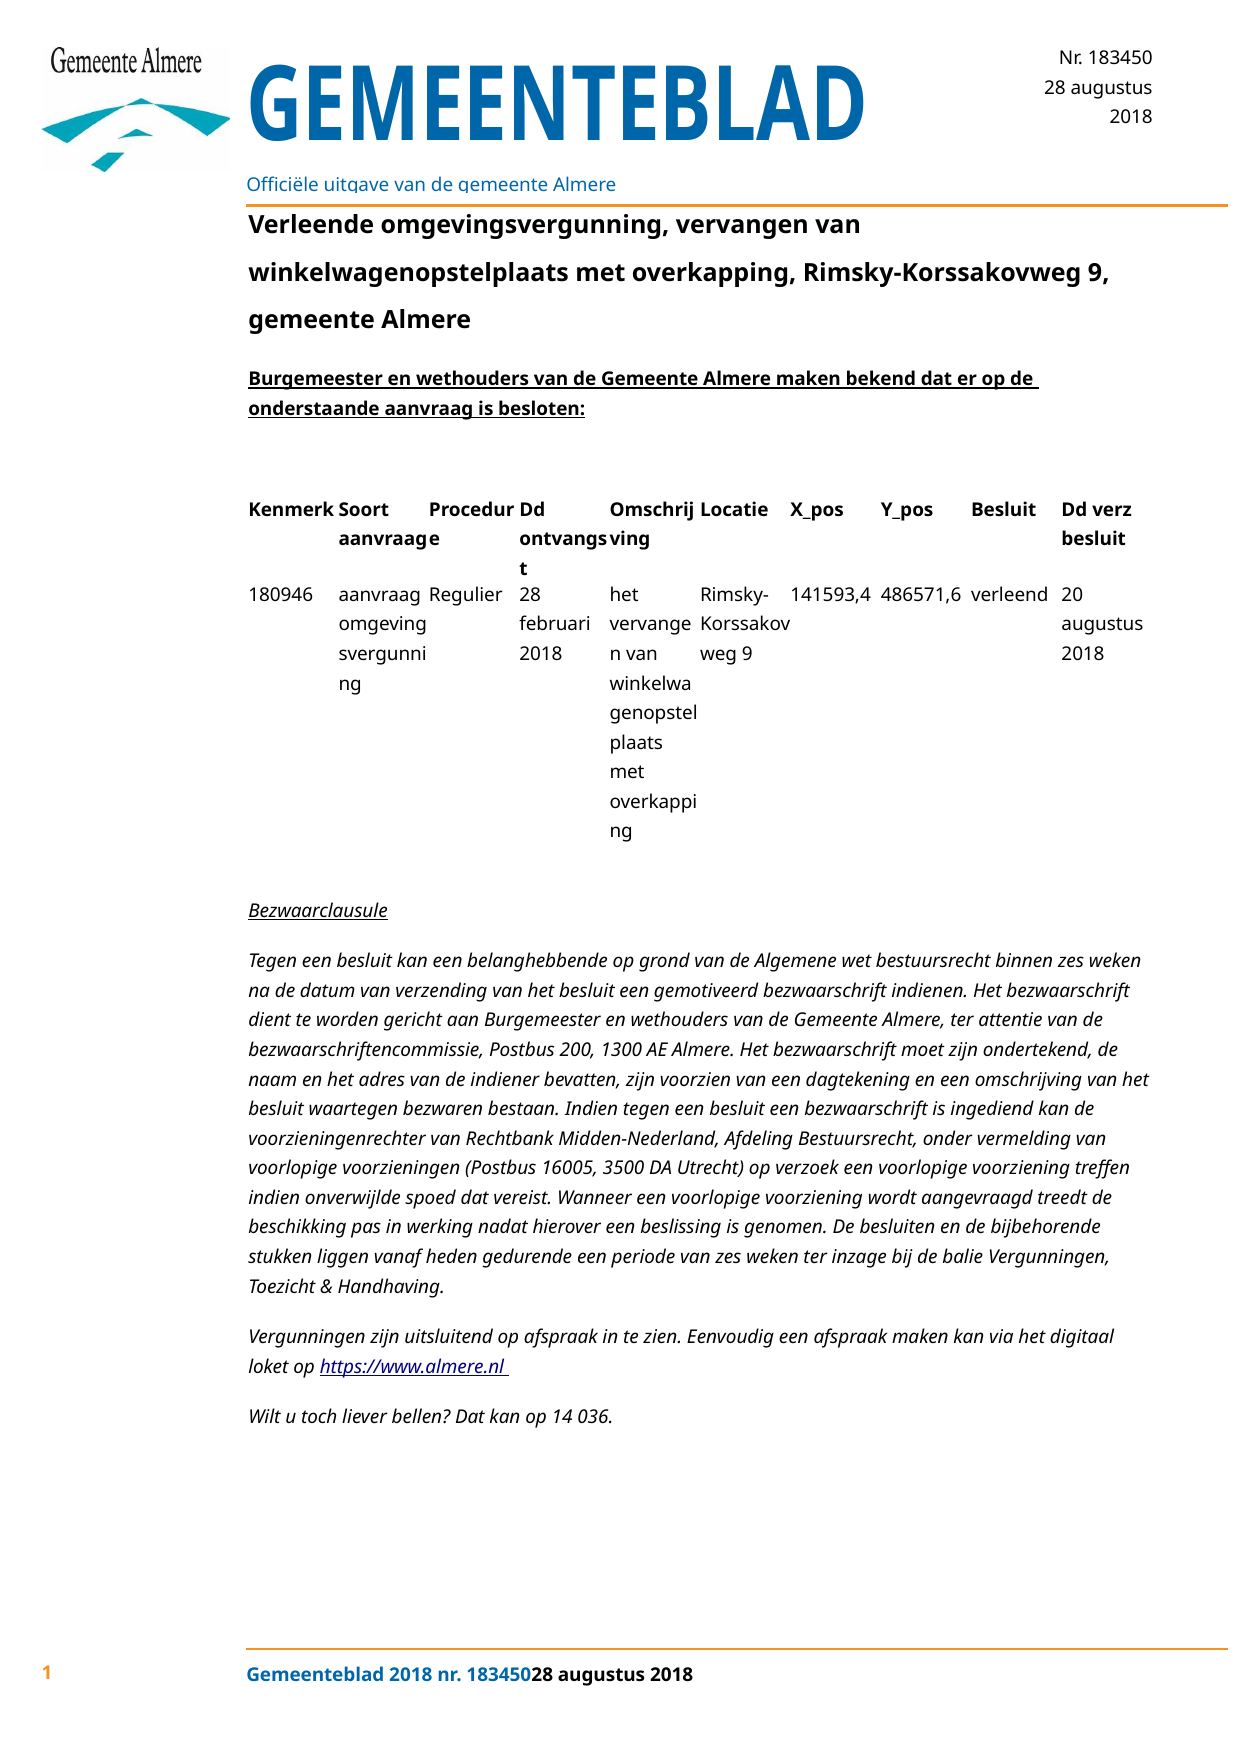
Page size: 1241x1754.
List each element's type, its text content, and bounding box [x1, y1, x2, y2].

table_header Y_pos [881, 496, 971, 581]
table_cell 180946 [248, 581, 338, 843]
picture [41, 47, 231, 172]
table_cell 141593,4 [790, 581, 881, 843]
table_cell het vervangen van winkelwagenopstelplaats met overkapping [609, 581, 700, 843]
text Wilt u toch liever bellen? Dat kan op 14 036. [248, 1403, 1152, 1429]
table_cell 486571,6 [881, 581, 971, 843]
table_cell 20 augustus 2018 [1061, 581, 1152, 843]
table_cell aanvraag omgevingsvergunning [338, 581, 429, 843]
table_cell Rimsky-Korssakovweg 9 [700, 581, 790, 843]
table_cell 28 februari 2018 [519, 581, 609, 843]
text Vergunningen zijn uitsluitend op afspraak in te zien. Eenvoudig een afspraak maken kan via het digitaal loket op https://www.almere.nl [248, 1323, 1152, 1378]
text Bezwaarclausule [248, 897, 1152, 923]
table_header Kenmerk [248, 496, 338, 581]
text Verleende omgevingsvergunning, vervangen van winkelwagenopstelplaats met overkapping, Rimsky-Korssakovweg 9, gemeente Almere [248, 207, 1152, 336]
table_header Dd verz besluit [1061, 496, 1152, 581]
table_header Locatie [700, 496, 790, 581]
text Tegen een besluit kan een belanghebbende op grond van de Algemene wet bestuursrecht binnen zes weken na de datum van verzending van het besluit een gemotiveerd bezwaarschrift indienen. Het bezwaarschrift dient te worden gericht aan Burgemeester en wethouders van de Gemeente Almere, ter attentie van de bezwaarschriftencommissie, Postbus 200, 1300 AE Almere. Het bezwaarschrift moet zijn ondertekend, de naam en het adres van de indiener bevatten, zijn voorzien van een dagtekening en een omschrijving van het besluit waartegen bezwaren bestaan. Indien tegen een besluit een bezwaarschrift is ingediend kan de voorzieningenrechter van Rechtbank Midden-Nederland, Afdeling Bestuursrecht, onder vermelding van voorlopige voorzieningen (Postbus 16005, 3500 DA Utrecht) op verzoek een voorlopige voorziening treffen indien onverwijlde spoed dat vereist. Wanneer een voorlopige voorziening wordt aangevraagd treedt de beschikking pas in werking nadat hierover een beslissing is genomen. De besluiten en de bijbehorende stukken liggen vanaf heden gedurende een periode van zes weken ter inzage bij de balie Vergunningen, Toezicht & Handhaving. [248, 947, 1152, 1298]
table_header Procedure [429, 496, 519, 581]
text Burgemeester en wethouders van de Gemeente Almere maken bekend dat er op de onderstaande aanvraag is besloten: [248, 366, 1152, 421]
table_header Besluit [971, 496, 1061, 581]
table_cell verleend [971, 581, 1061, 843]
table_header Soort aanvraag [338, 496, 429, 581]
table_cell Regulier [429, 581, 519, 843]
table_header X_pos [790, 496, 881, 581]
table_header Omschrijving [609, 496, 700, 581]
table_header Dd ontvangst [519, 496, 609, 581]
